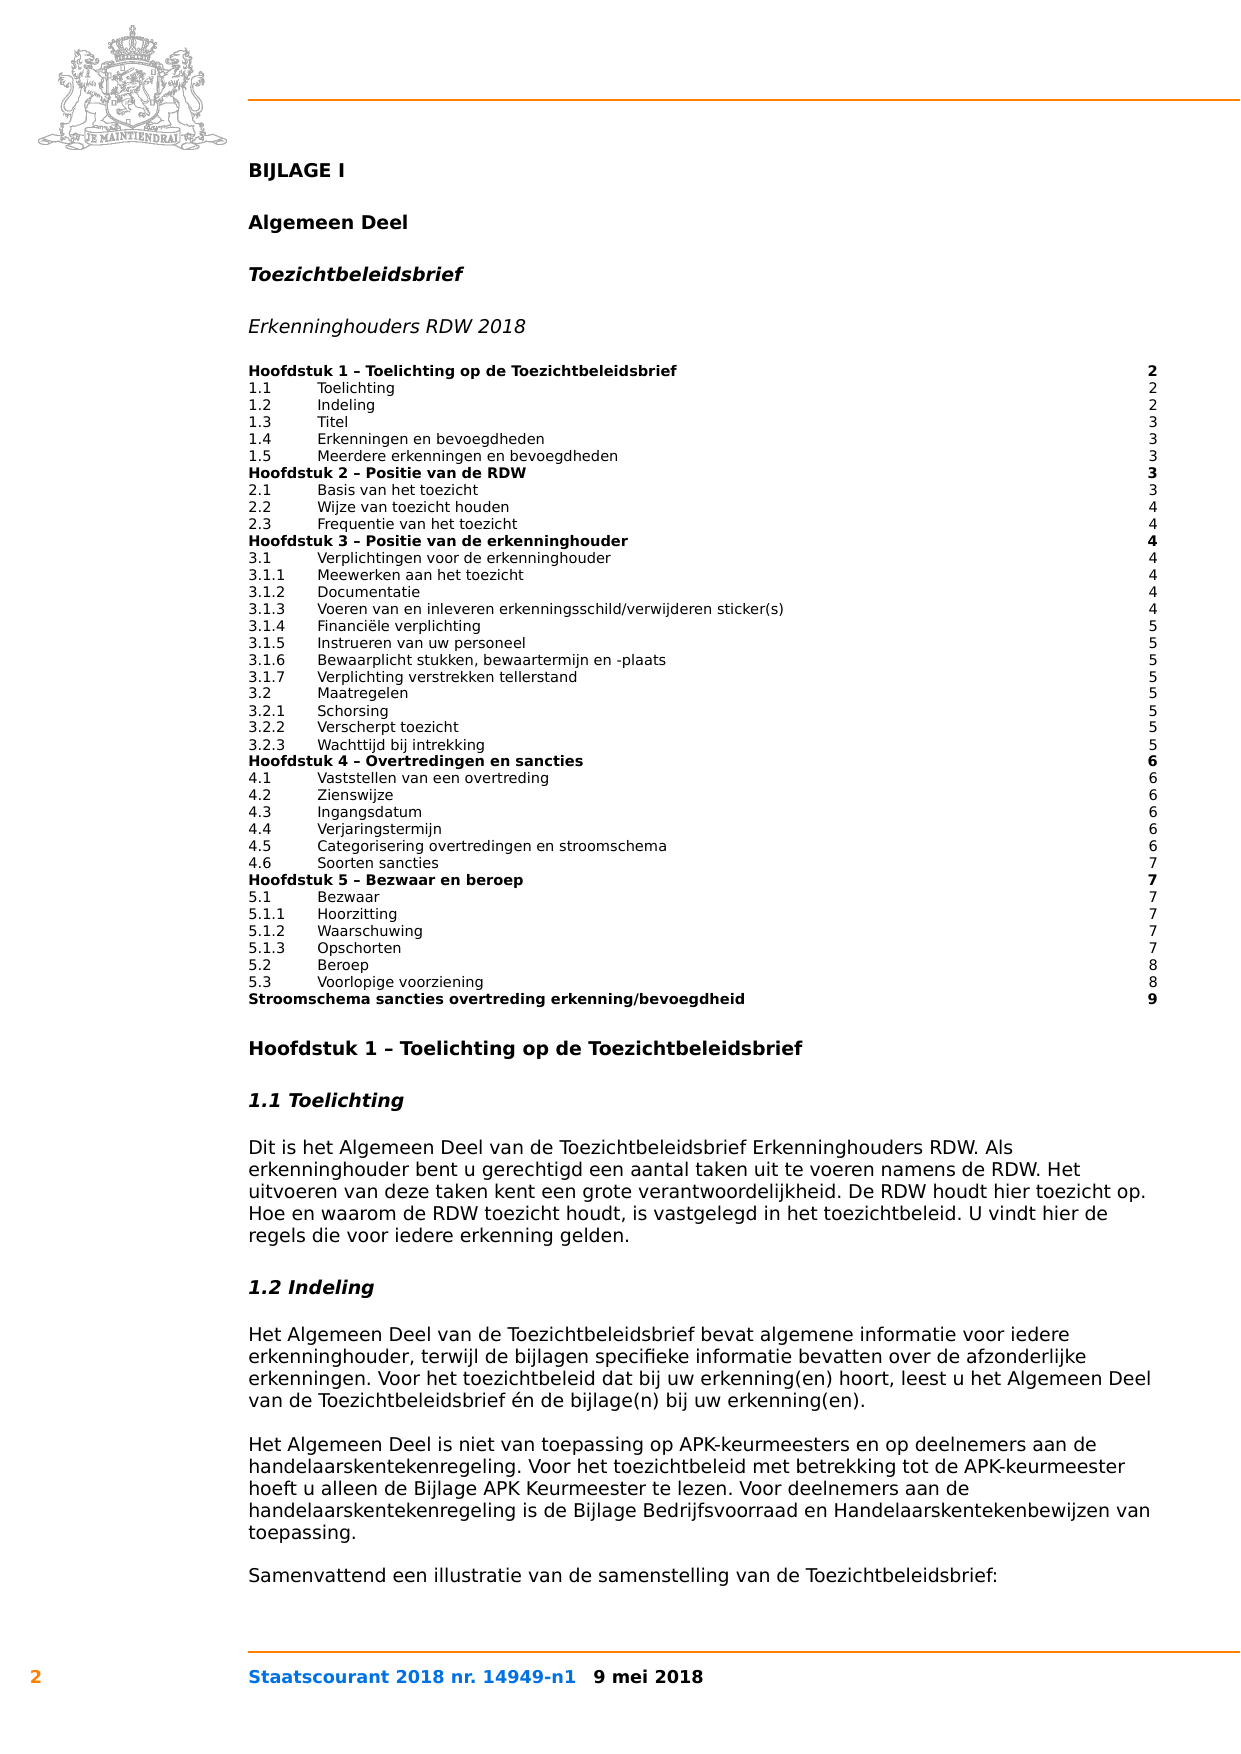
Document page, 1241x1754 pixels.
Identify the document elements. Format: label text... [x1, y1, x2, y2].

table_cell Titel [311, 414, 1100, 431]
table_cell 5 [1100, 736, 1163, 753]
table_cell 3 [1100, 482, 1163, 499]
table_cell 3.1.2 [248, 584, 311, 601]
subtitle 1.1 Toelichting [248, 1090, 1163, 1112]
table_cell 4 [1100, 584, 1163, 601]
table_cell 5 [1100, 719, 1163, 736]
table_cell Hoofdstuk 5 – Bezwaar en beroep [248, 872, 1100, 889]
table_cell 5.1 [248, 889, 311, 906]
table_cell 4 [1100, 499, 1163, 516]
table_cell Ingangsdatum [311, 804, 1100, 821]
table_cell Categorisering overtredingen en stroomschema [311, 838, 1100, 855]
text Het Algemeen Deel is niet van toepassing op APK-keurmeesters en op deelnemers aan de handelaarskentekenregeling. Voor het toezichtbeleid met betrekking tot de APK-keurmeester hoeft u alleen de Bijlage APK Keurmeester te lezen. Voor deelnemers aan de handelaarskentekenregeling is de Bijlage Bedrijfsvoorraad en Handelaarskentekenbewijzen van toepassing. [248, 1434, 1163, 1543]
table_cell 5 [1100, 651, 1163, 668]
table_cell 2 [1100, 397, 1163, 414]
table_cell 3.1 [248, 550, 311, 567]
table_cell 4.2 [248, 787, 311, 804]
table_cell Hoofdstuk 3 – Positie van de erkenninghouder [248, 533, 1100, 549]
table_cell Instrueren van uw personeel [311, 635, 1100, 651]
subtitle Algemeen Deel [248, 212, 1163, 234]
table_cell 5 [1100, 685, 1163, 702]
table_cell 4 [1100, 567, 1163, 583]
table_cell 6 [1100, 770, 1163, 787]
table_header 2 [1100, 363, 1163, 380]
table_cell 5 [1100, 635, 1163, 651]
table_cell 6 [1100, 753, 1163, 770]
table_cell 4.6 [248, 855, 311, 872]
table_cell 1.1 [248, 380, 311, 397]
table_cell 7 [1100, 923, 1163, 940]
table_cell Wachttijd bij intrekking [311, 736, 1100, 753]
table_cell 3 [1100, 448, 1163, 465]
table_cell Meerdere erkenningen en bevoegdheden [311, 448, 1100, 465]
table_cell 2.2 [248, 499, 311, 516]
table_cell 5.2 [248, 957, 311, 974]
table_cell 3.2.1 [248, 703, 311, 719]
table_cell Verplichting verstrekken tellerstand [311, 669, 1100, 685]
table_cell Voorlopige voorziening [311, 974, 1100, 991]
subtitle Erkenninghouders RDW 2018 [248, 316, 1163, 338]
table_cell 9 [1100, 991, 1163, 1008]
table_cell 2 [1100, 380, 1163, 397]
table_cell 5.3 [248, 974, 311, 991]
table_cell 8 [1100, 974, 1163, 991]
table_cell 3.2.3 [248, 736, 311, 753]
table_cell 4 [1100, 601, 1163, 617]
table_cell Opschorten [311, 940, 1100, 957]
text Het Algemeen Deel van de Toezichtbeleidsbrief bevat algemene informatie voor iedere erkenninghouder, terwijl de bijlagen specifieke informatie bevatten over de afzonderlijke erkenningen. Voor het toezichtbeleid dat bij uw erkenning(en) hoort, leest u het Algemeen Deel van de Toezichtbeleidsbrief én de bijlage(n) bij uw erkenning(en). [248, 1324, 1163, 1412]
table_cell Voeren van en inleveren erkenningsschild/verwijderen sticker(s) [311, 601, 1100, 617]
table_cell Erkenningen en bevoegdheden [311, 431, 1100, 448]
table_cell 3.1.3 [248, 601, 311, 617]
table_cell 4.1 [248, 770, 311, 787]
table_cell 4 [1100, 516, 1163, 533]
table_cell Verplichtingen voor de erkenninghouder [311, 550, 1100, 567]
table_cell Toelichting [311, 380, 1100, 397]
table_cell 4.4 [248, 821, 311, 838]
table_cell Maatregelen [311, 685, 1100, 702]
table_cell Hoofdstuk 2 – Positie van de RDW [248, 465, 1100, 482]
table_cell Soorten sancties [311, 855, 1100, 872]
table_cell Bezwaar [311, 889, 1100, 906]
table_cell 5.1.1 [248, 906, 311, 923]
table_cell Meewerken aan het toezicht [311, 567, 1100, 583]
table_cell Verjaringstermijn [311, 821, 1100, 838]
table_header Hoofdstuk 1 – Toelichting op de Toezichtbeleidsbrief [248, 363, 1100, 380]
table_cell 3.2 [248, 685, 311, 702]
table_cell 3.1.5 [248, 635, 311, 651]
table_cell 6 [1100, 787, 1163, 804]
table_cell 4 [1100, 550, 1163, 567]
table_cell 3.1.1 [248, 567, 311, 583]
table_cell Hoofdstuk 4 – Overtredingen en sancties [248, 753, 1100, 770]
table_cell 5.1.3 [248, 940, 311, 957]
table_cell 6 [1100, 804, 1163, 821]
table_cell Zienswijze [311, 787, 1100, 804]
table_cell 3 [1100, 465, 1163, 482]
table_cell Wijze van toezicht houden [311, 499, 1100, 516]
table_cell 5.1.2 [248, 923, 311, 940]
table_cell 1.3 [248, 414, 311, 431]
table_cell 3.1.4 [248, 618, 311, 634]
table_cell 7 [1100, 872, 1163, 889]
table_cell 7 [1100, 889, 1163, 906]
table_cell Waarschuwing [311, 923, 1100, 940]
table_cell Beroep [311, 957, 1100, 974]
table_cell 6 [1100, 821, 1163, 838]
table_cell Vaststellen van een overtreding [311, 770, 1100, 787]
table_cell 2.3 [248, 516, 311, 533]
table_cell Verscherpt toezicht [311, 719, 1100, 736]
text Samenvattend een illustratie van de samenstelling van de Toezichtbeleidsbrief: [248, 1565, 1163, 1587]
table_cell 6 [1100, 838, 1163, 855]
table_cell 2.1 [248, 482, 311, 499]
table_cell Schorsing [311, 703, 1100, 719]
table_cell 4.5 [248, 838, 311, 855]
table_cell Bewaarplicht stukken, bewaartermijn en -plaats [311, 651, 1100, 668]
table_cell 3.2.2 [248, 719, 311, 736]
subtitle BIJLAGE I [248, 160, 1163, 182]
table_cell 5 [1100, 618, 1163, 634]
table_cell 1.5 [248, 448, 311, 465]
subtitle Hoofdstuk 1 – Toelichting op de Toezichtbeleidsbrief [248, 1038, 1163, 1060]
table_cell Financiële verplichting [311, 618, 1100, 634]
table_cell Frequentie van het toezicht [311, 516, 1100, 533]
table_cell 3.1.7 [248, 669, 311, 685]
table_cell 4 [1100, 533, 1163, 549]
subtitle 1.2 Indeling [248, 1277, 1163, 1299]
table_cell 5 [1100, 669, 1163, 685]
table_cell 3.1.6 [248, 651, 311, 668]
table_cell 5 [1100, 703, 1163, 719]
table_cell 4.3 [248, 804, 311, 821]
table_cell Basis van het toezicht [311, 482, 1100, 499]
table_cell 1.4 [248, 431, 311, 448]
table_cell Documentatie [311, 584, 1100, 601]
table_cell 3 [1100, 431, 1163, 448]
table_cell Hoorzitting [311, 906, 1100, 923]
table_cell 7 [1100, 906, 1163, 923]
table_cell 3 [1100, 414, 1163, 431]
table_cell Stroomschema sancties overtreding erkenning/bevoegdheid [248, 991, 1100, 1008]
text Dit is het Algemeen Deel van de Toezichtbeleidsbrief Erkenninghouders RDW. Als erkenninghouder bent u gerechtigd een aantal taken uit te voeren namens de RDW. Het uitvoeren van deze taken kent een grote verantwoordelijkheid. De RDW houdt hier toezicht op. Hoe en waarom de RDW toezicht houdt, is vastgelegd in het toezichtbeleid. U vindt hier de regels die voor iedere erkenning gelden. [248, 1137, 1163, 1247]
table_cell 7 [1100, 855, 1163, 872]
table_cell 7 [1100, 940, 1163, 957]
picture [38, 25, 227, 150]
table_cell 8 [1100, 957, 1163, 974]
subtitle Toezichtbeleidsbrief [248, 264, 1163, 286]
table_cell 1.2 [248, 397, 311, 414]
table_cell Indeling [311, 397, 1100, 414]
